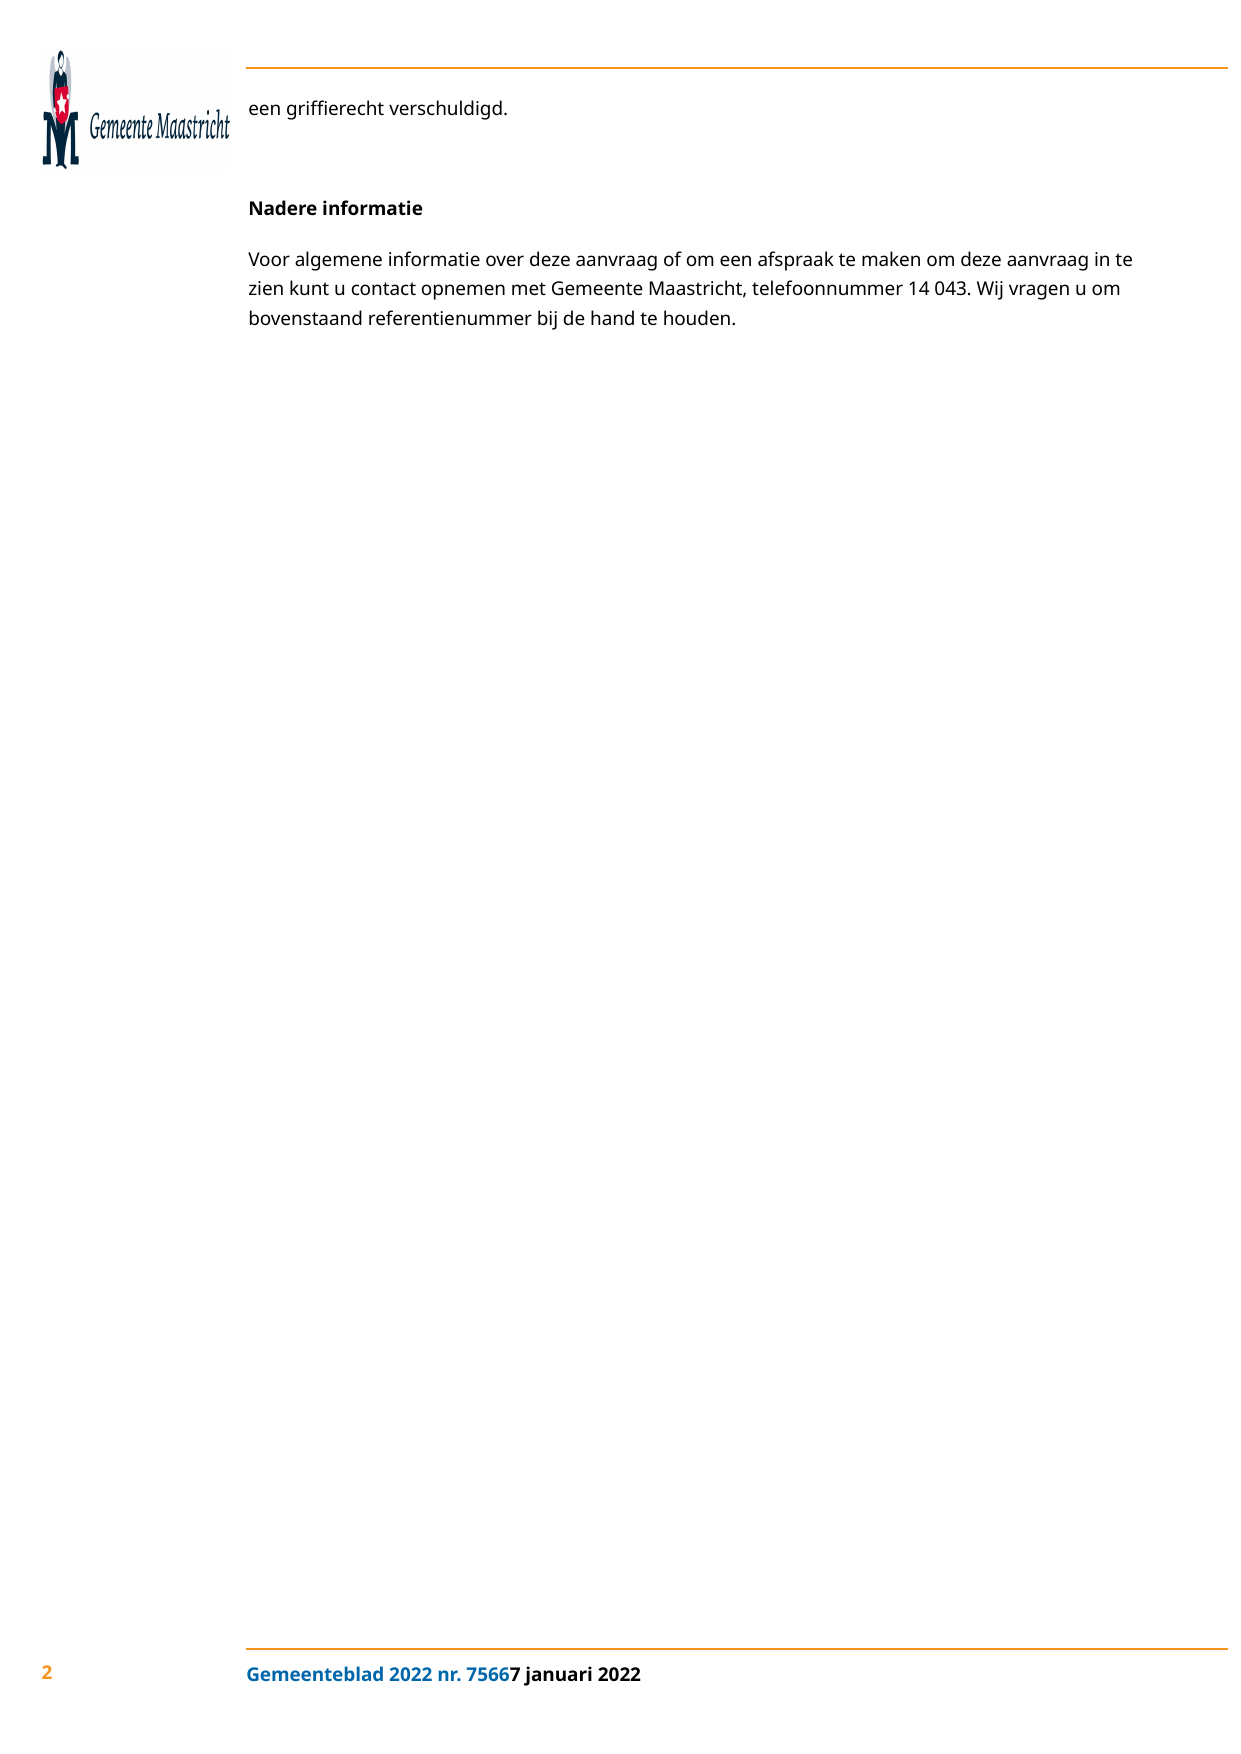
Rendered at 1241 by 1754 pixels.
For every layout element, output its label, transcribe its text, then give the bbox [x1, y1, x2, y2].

text Voor algemene informatie over deze aanvraag of om een afspraak te maken om deze aanvraag in te zien kunt u contact opnemen met Gemeente Maastricht, telefoonnummer 14 043. Wij vragen u om bovenstaand referentienummer bij de hand te houden. [248, 246, 1152, 331]
text Nadere informatie [248, 196, 1152, 221]
text een griffierecht verschuldigd. [248, 95, 1152, 121]
picture [41, 47, 231, 172]
